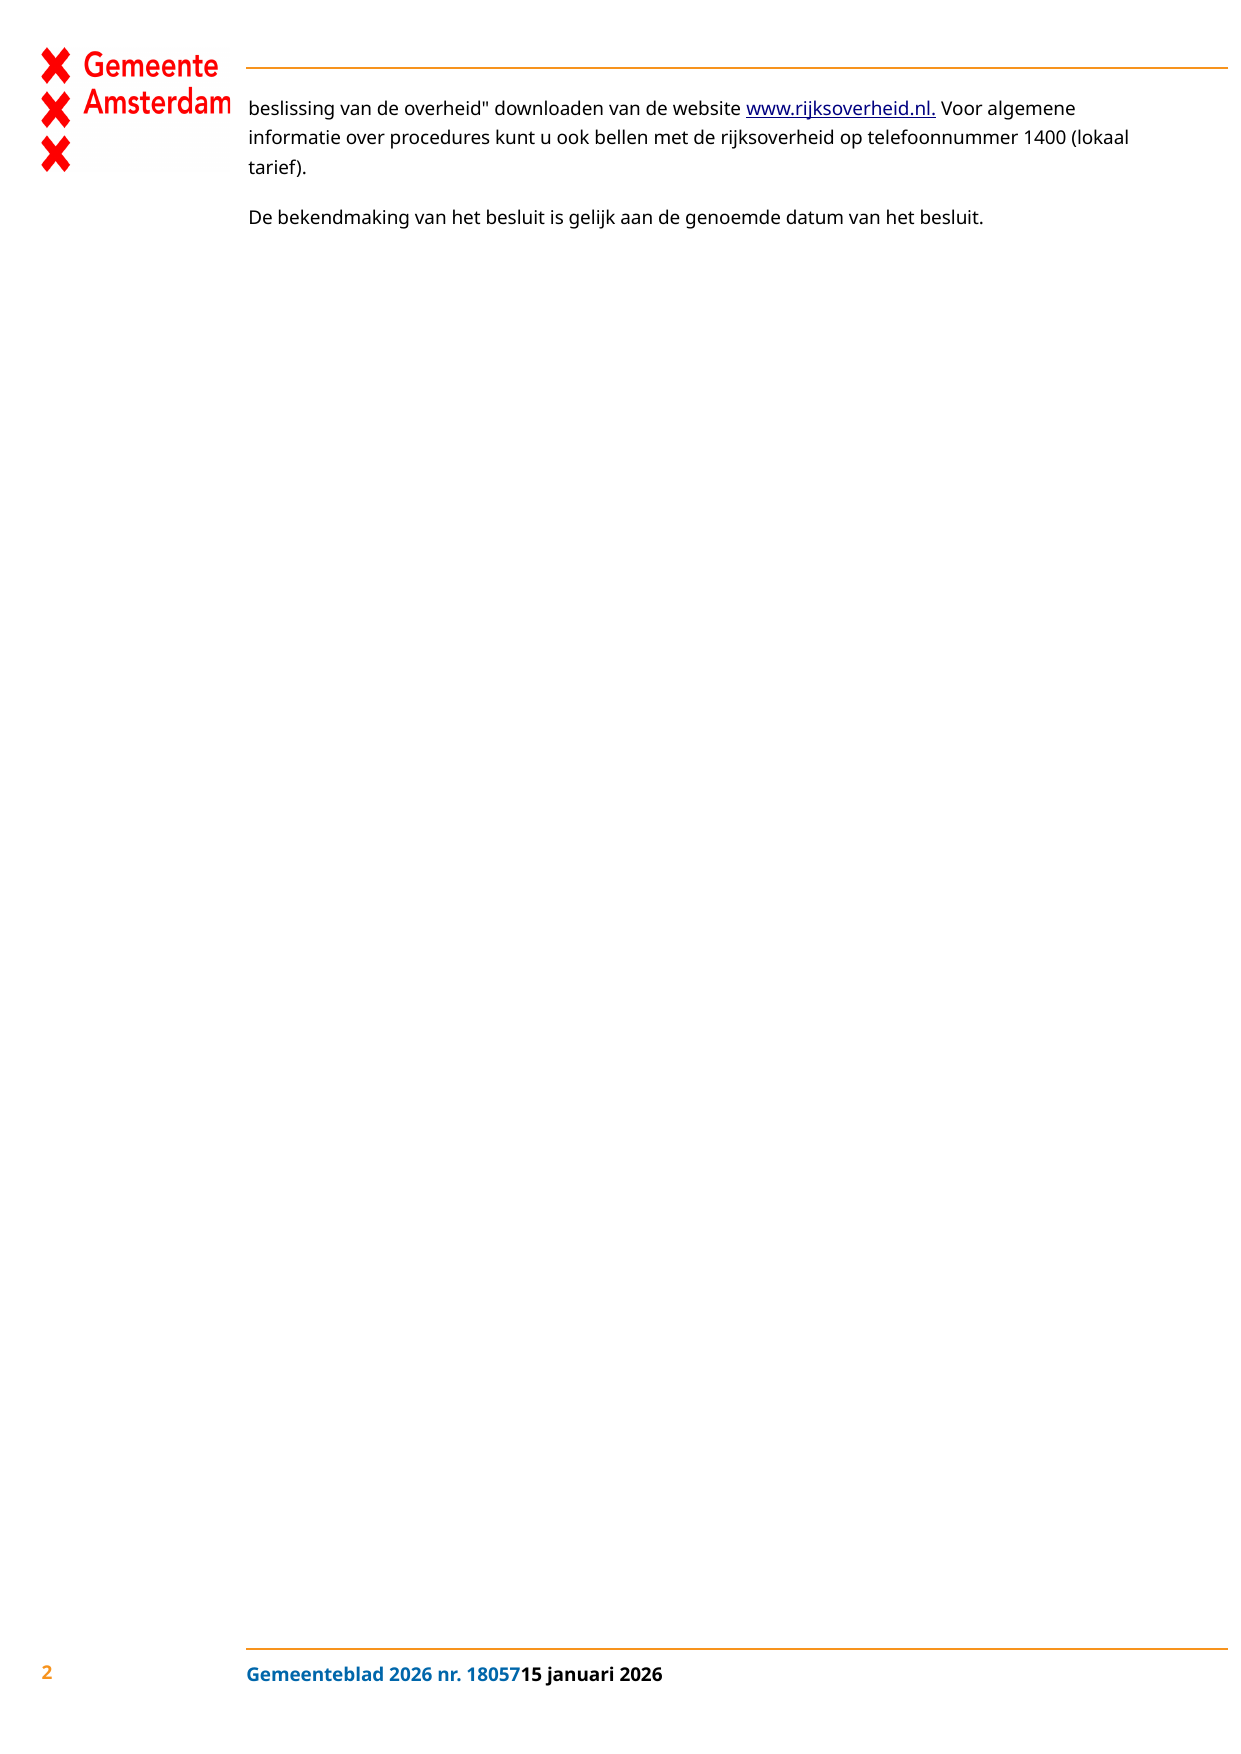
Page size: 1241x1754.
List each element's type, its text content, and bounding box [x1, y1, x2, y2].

text beslissing van de overheid" downloaden van de website www.rijksoverheid.nl. Voor algemene informatie over procedures kunt u ook bellen met de rijksoverheid op telefoonnummer 1400 (lokaal tarief). [248, 95, 1152, 180]
picture [41, 47, 231, 172]
text De bekendmaking van het besluit is gelijk aan de genoemde datum van het besluit. [248, 204, 1152, 230]
